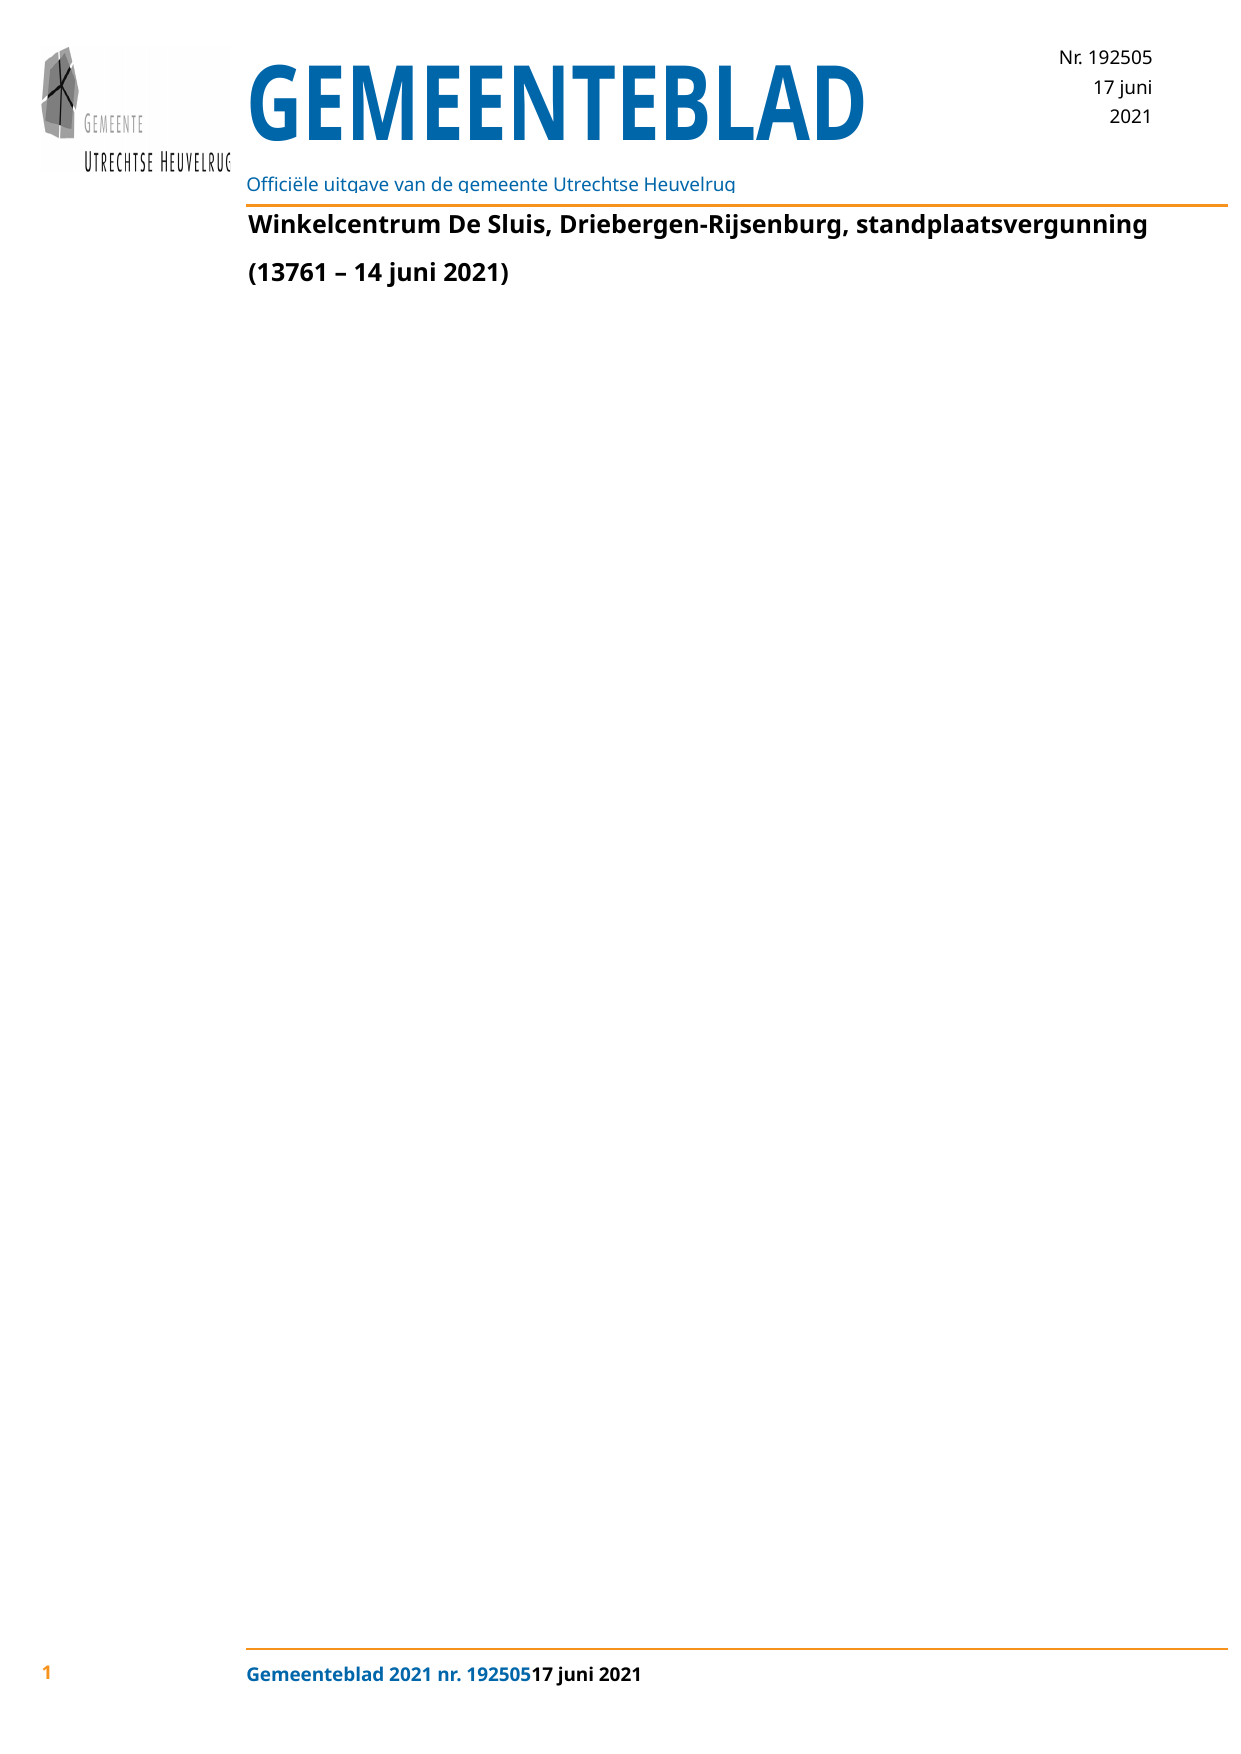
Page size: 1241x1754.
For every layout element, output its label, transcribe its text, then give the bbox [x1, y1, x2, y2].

picture [41, 47, 231, 172]
text Winkelcentrum De Sluis, Driebergen-Rijsenburg, standplaatsvergunning (13761 – 14 juni 2021) [248, 207, 1152, 288]
